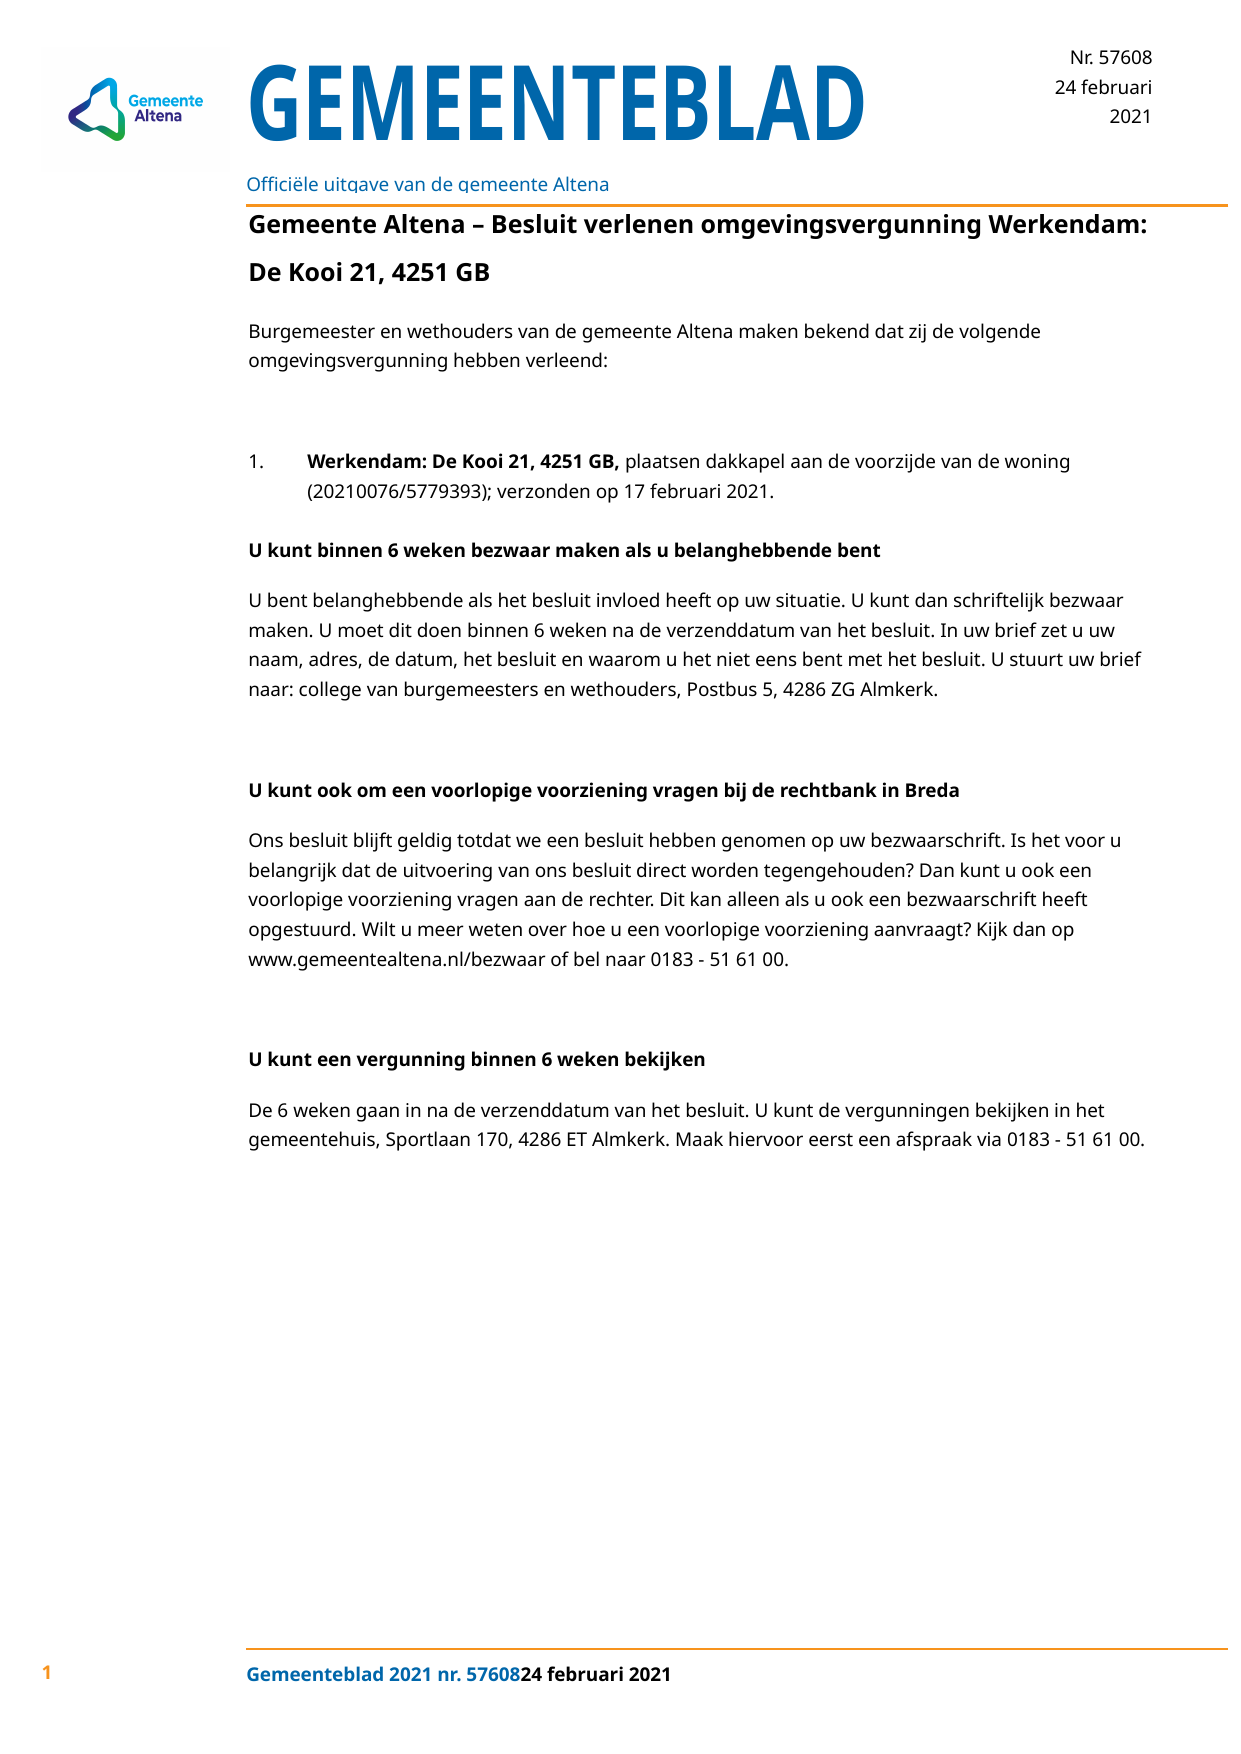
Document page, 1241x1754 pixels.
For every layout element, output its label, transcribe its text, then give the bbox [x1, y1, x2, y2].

text Burgemeester en wethouders van de gemeente Altena maken bekend dat zij de volgende omgevingsvergunning hebben verleend: [248, 318, 1152, 373]
text Gemeente Altena – Besluit verlenen omgevingsvergunning Werkendam: De Kooi 21, 4251 GB [248, 207, 1152, 288]
text Ons besluit blijft geldig totdat we een besluit hebben genomen op uw bezwaarschrift. Is het voor u belangrijk dat de uitvoering van ons besluit direct worden tegengehouden? Dan kunt u ook een voorlopige voorziening vragen aan de rechter. Dit kan alleen als u ook een bezwaarschrift heeft opgestuurd. Wilt u meer weten over hoe u een voorlopige voorziening aanvraagt? Kijk dan op www.gemeentealtena.nl/bezwaar of bel naar 0183 - 51 61 00. [248, 827, 1152, 972]
text U bent belanghebbende als het besluit invloed heeft op uw situatie. U kunt dan schriftelijk bezwaar maken. U moet dit doen binnen 6 weken na de verzenddatum van het besluit. In uw brief zet u uw naam, adres, de datum, het besluit en waarom u het niet eens bent met het besluit. U stuurt uw brief naar: college van burgemeesters en wethouders, Postbus 5, 4286 ZG Almkerk. [248, 587, 1152, 702]
text De 6 weken gaan in na de verzenddatum van het besluit. U kunt de vergunningen bekijken in het gemeentehuis, Sportlaan 170, 4286 ET Almkerk. Maak hiervoor eerst een afspraak via 0183 - 51 61 00. [248, 1097, 1152, 1152]
text U kunt een vergunning binnen 6 weken bekijken [248, 1047, 1152, 1072]
text U kunt binnen 6 weken bezwaar maken als u belanghebbende bent [248, 537, 1152, 563]
picture [41, 47, 231, 172]
list Werkendam: De Kooi 21, 4251 GB, plaatsen dakkapel aan de voorzijde van de woning (20210076/5779393); verzonden op 17 februari 2021. [248, 448, 1152, 504]
text U kunt ook om een voorlopige voorziening vragen bij de rechtbank in Breda [248, 777, 1152, 803]
